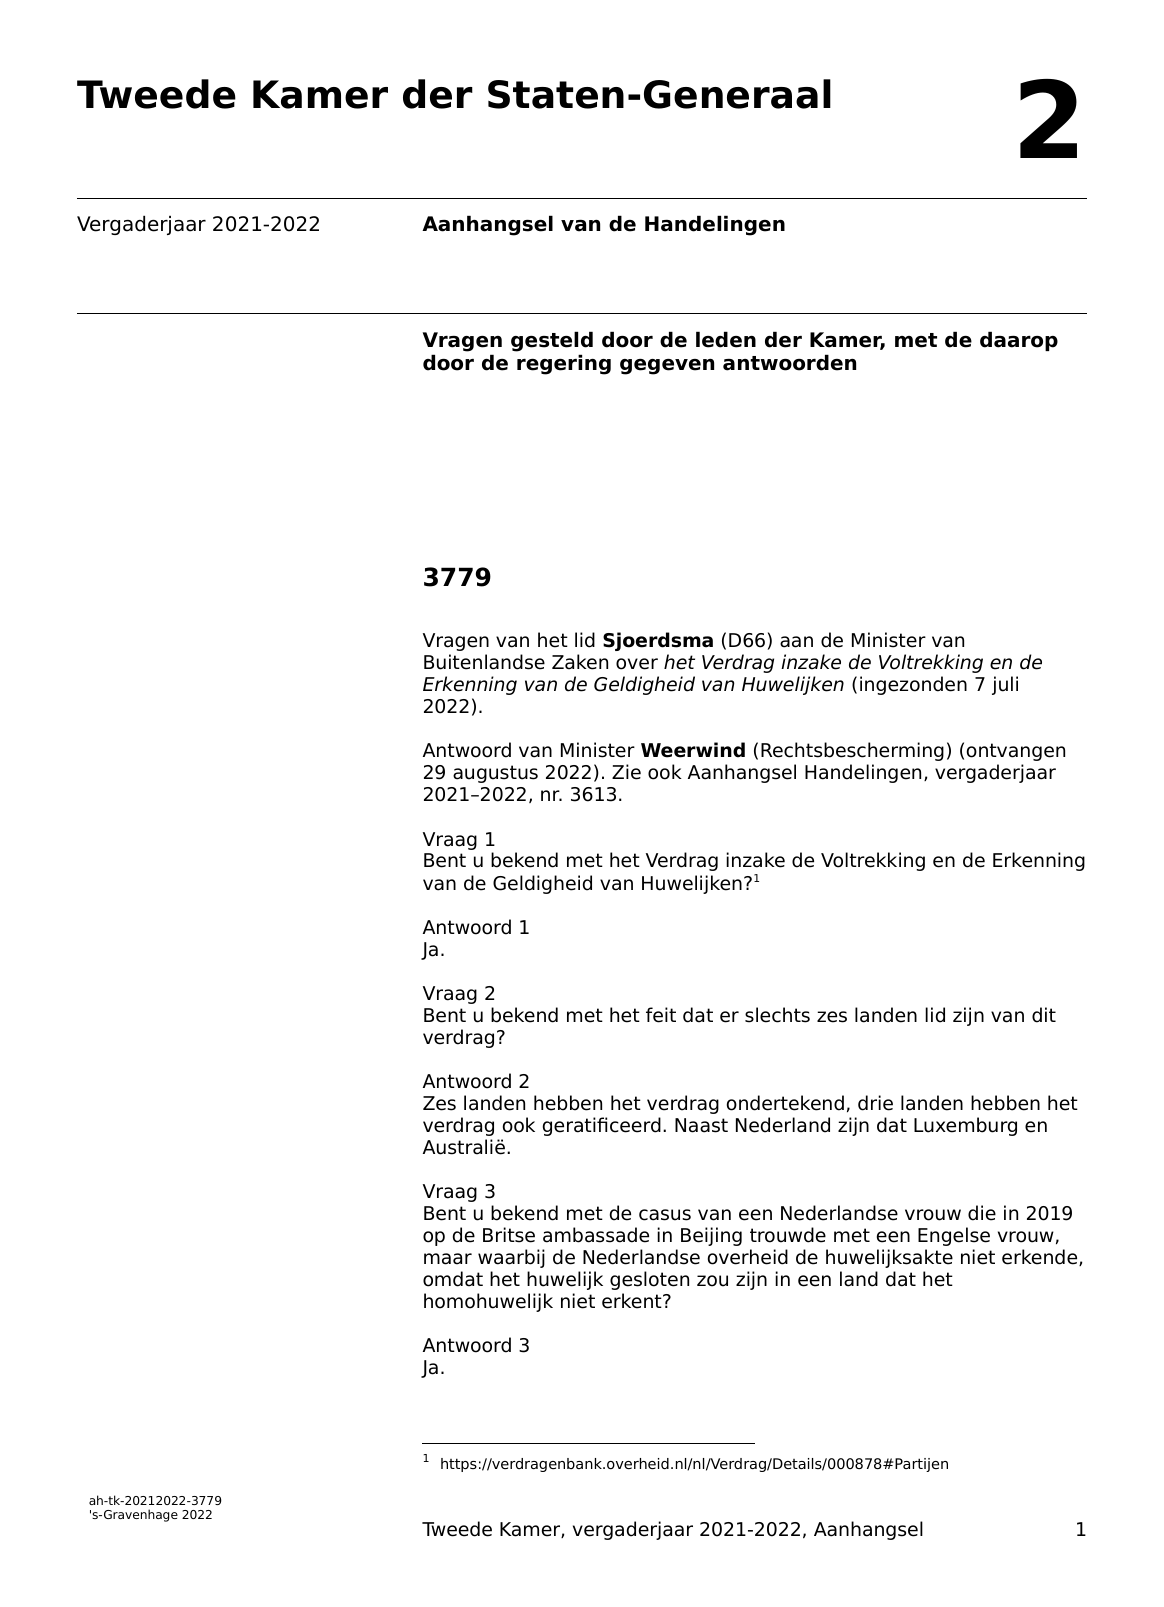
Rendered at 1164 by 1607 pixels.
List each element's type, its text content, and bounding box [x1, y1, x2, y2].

table_header Tweede Kamer der Staten-Generaal [77, 59, 886, 198]
text Bent u bekend met het feit dat er slechts zes landen lid zijn van dit verdrag? [422, 1005, 1087, 1049]
text Ja. [422, 1357, 1087, 1379]
text ah-tk-20212022-3779 [88, 1494, 323, 1508]
text Antwoord 3 [422, 1335, 1087, 1357]
table_cell Vergaderjaar 2021-2022 [77, 199, 422, 313]
text 's-Gravenhage 2022 [88, 1508, 323, 1522]
text Zes landen hebben het verdrag ondertekend, drie landen hebben het verdrag ook geratificeerd. Naast Nederland zijn dat Luxemburg en Australië. [422, 1093, 1087, 1159]
table_cell Vragen gesteld door de leden der Kamer, met de daarop door de regering gegeven antwoorden [422, 314, 1087, 375]
text Vragen van het lid Sjoerdsma (D66) aan de Minister van Buitenlandse Zaken over het Verdrag inzake de Voltrekking en de Erkenning van de Geldigheid van Huwelijken (ingezonden 7 juli 2022). [422, 630, 1087, 718]
text Vraag 2 [422, 983, 1087, 1005]
text Ja. [422, 938, 1087, 961]
table_header 2 [886, 59, 1087, 198]
text Antwoord van Minister Weerwind (Rechtsbescherming) (ontvangen 29 augustus 2022). Zie ook Aanhangsel Handelingen, vergaderjaar 2021–2022, nr. 3613. [422, 740, 1087, 806]
table_cell Aanhangsel van de Handelingen [422, 199, 1087, 313]
text Antwoord 1 [422, 917, 1087, 938]
text Vraag 3 [422, 1181, 1087, 1203]
text Bent u bekend met de casus van een Nederlandse vrouw die in 2019 op de Britse ambassade in Beijing trouwde met een Engelse vrouw, maar waarbij de Nederlandse overheid de huwelijksakte niet erkende, omdat het huwelijk gesloten zou zijn in een land dat het homohuwelijk niet erkent? [422, 1203, 1087, 1313]
table_cell [77, 314, 422, 375]
text Vraag 1 [422, 828, 1087, 850]
text https://verdragenbank.overheid.nl/nl/Verdrag/Details/000878#Partijen [422, 1452, 1087, 1474]
text Bent u bekend met het Verdrag inzake de Voltrekking en de Erkenning van de Geldigheid van Huwelijken? [422, 850, 1087, 894]
text 3779 [422, 563, 1087, 592]
text Antwoord 2 [422, 1071, 1087, 1093]
